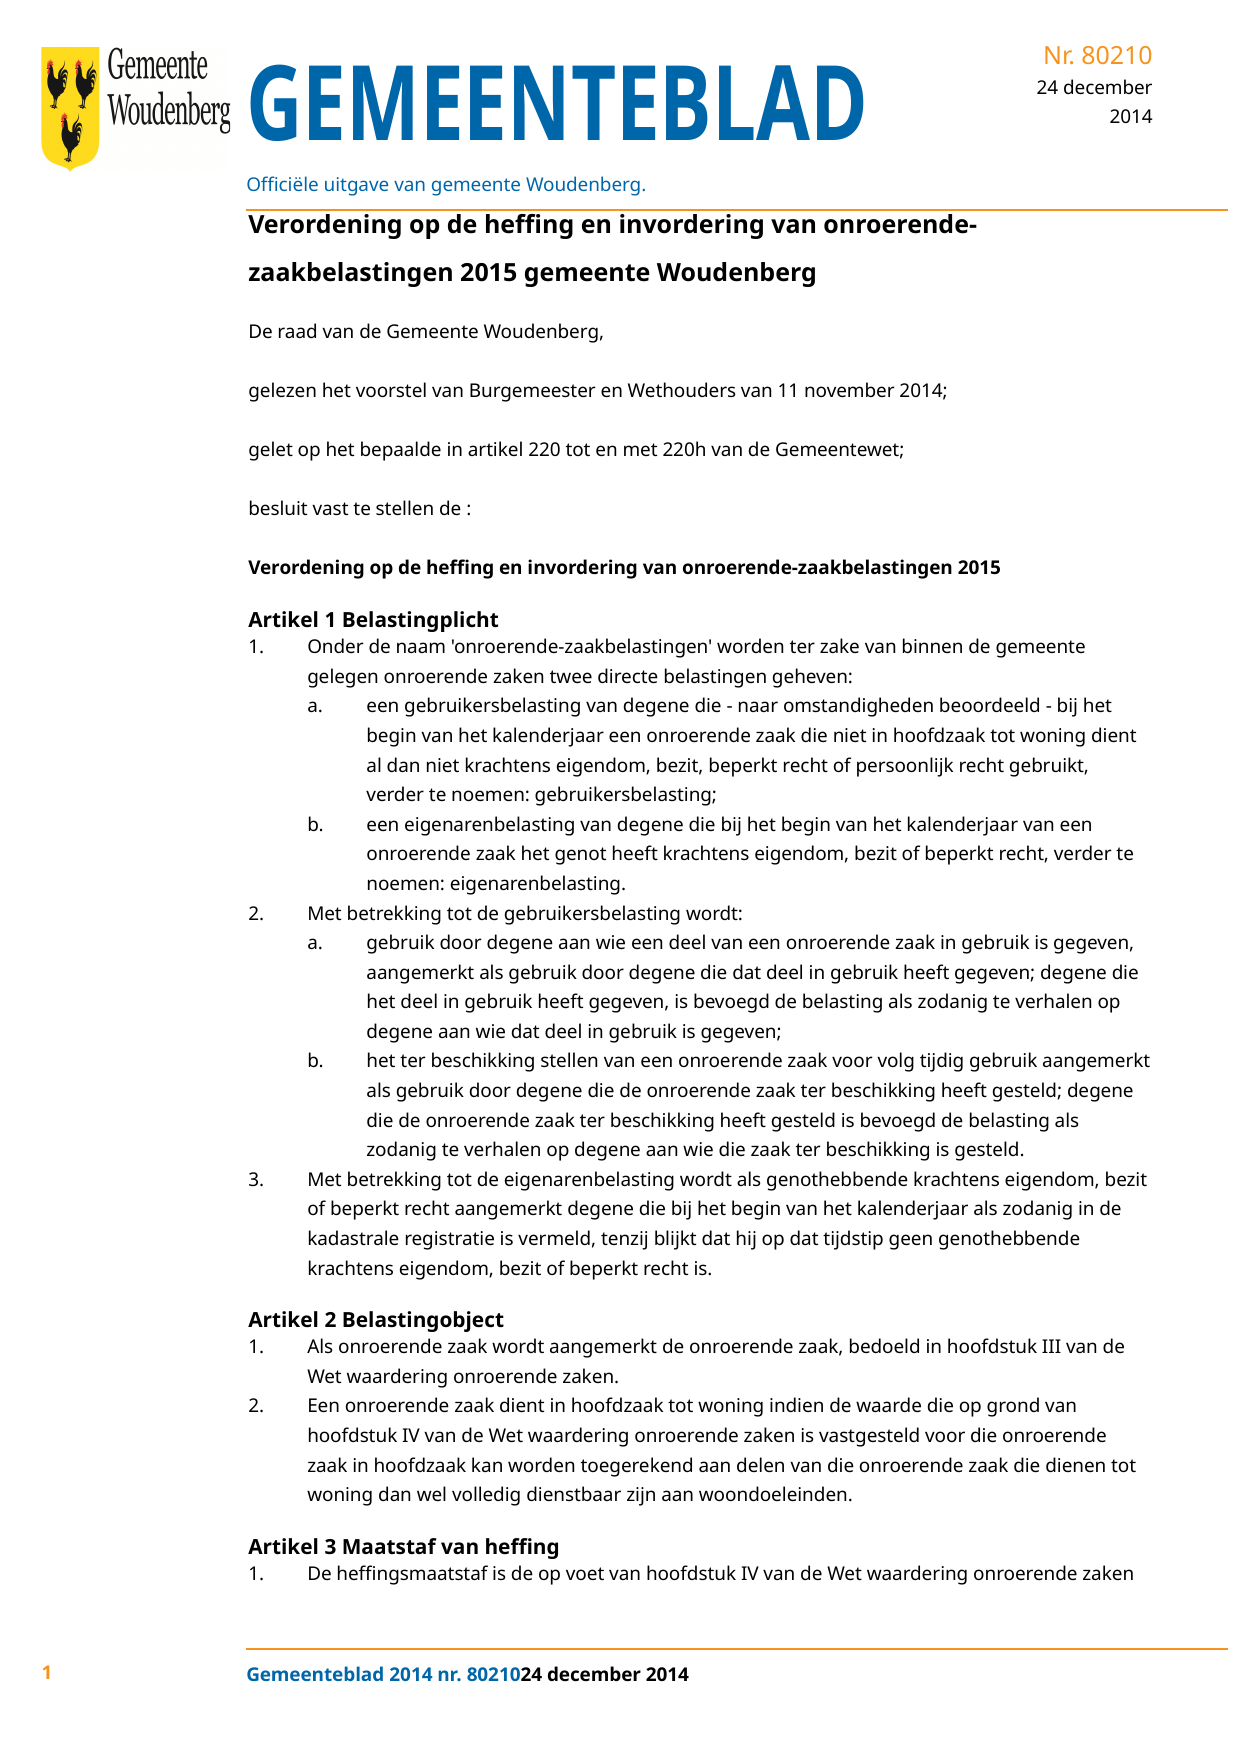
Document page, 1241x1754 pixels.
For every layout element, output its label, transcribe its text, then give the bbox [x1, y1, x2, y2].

text Verordening op de heffing en invordering van onroerende-zaakbelastingen 2015 [248, 554, 1152, 580]
list Als onroerende zaak wordt aangemerkt de onroerende zaak, bedoeld in hoofdstuk III van de Wet waardering onroerende zaken. [248, 1333, 1152, 1389]
list een gebruikersbelasting van degene die - naar omstandigheden beoordeeld - bij het begin van het kalenderjaar een onroerende zaak die niet in hoofdzaak tot woning dient al dan niet krachtens eigendom, bezit, beperkt recht of persoonlijk recht gebruikt, verder te noemen: gebruikersbelasting; [307, 693, 1152, 807]
list De heffingsmaatstaf is de op voet van hoofdstuk IV van de Wet waardering onroerende zaken [248, 1560, 1152, 1586]
list Een onroerende zaak dient in hoofdzaak tot woning indien de waarde die op grond van hoofdstuk IV van de Wet waardering onroerende zaken is vastgesteld voor die onroerende zaak in hoofdzaak kan worden toegerekend aan delen van die onroerende zaak die dienen tot woning dan wel volledig dienstbaar zijn aan woondoeleinden. [248, 1393, 1152, 1507]
text Artikel 1 Belastingplicht [248, 605, 1152, 633]
list Onder de naam 'onroerende-zaakbelastingen' worden ter zake van binnen de gemeente gelegen onroerende zaken twee directe belastingen geheven: [248, 633, 1152, 689]
text gelet op het bepaalde in artikel 220 tot en met 220h van de Gemeentewet; [248, 436, 1152, 462]
list Met betrekking tot de gebruikersbelasting wordt: [248, 900, 1152, 925]
picture [41, 47, 231, 172]
list een eigenarenbelasting van degene die bij het begin van het kalenderjaar van een onroerende zaak het genot heeft krachtens eigendom, bezit of beperkt recht, verder te noemen: eigenarenbelasting. [307, 811, 1152, 896]
text Artikel 2 Belastingobject [248, 1305, 1152, 1333]
text gelezen het voorstel van Burgemeester en Wethouders van 11 november 2014; [248, 377, 1152, 403]
text besluit vast te stellen de : [248, 495, 1152, 521]
list gebruik door degene aan wie een deel van een onroerende zaak in gebruik is gegeven, aangemerkt als gebruik door degene die dat deel in gebruik heeft gegeven; degene die het deel in gebruik heeft gegeven, is bevoegd de belasting als zodanig te verhalen op degene aan wie dat deel in gebruik is gegeven; [307, 929, 1152, 1044]
list het ter beschikking stellen van een onroerende zaak voor volg tijdig gebruik aangemerkt als gebruik door degene die de onroerende zaak ter beschikking heeft gesteld; degene die de onroerende zaak ter beschikking heeft gesteld is bevoegd de belasting als zodanig te verhalen op degene aan wie die zaak ter beschikking is gesteld. [307, 1048, 1152, 1162]
text Verordening op de heffing en invordering van onroerende-zaakbelastingen 2015 gemeente Woudenberg [248, 211, 1152, 288]
list Met betrekking tot de eigenarenbelasting wordt als genothebbende krachtens eigendom, bezit of beperkt recht aangemerkt degene die bij het begin van het kalenderjaar als zodanig in de kadastrale registratie is vermeld, tenzij blijkt dat hij op dat tijdstip geen genothebbende krachtens eigendom, bezit of beperkt recht is. [248, 1166, 1152, 1280]
text De raad van de Gemeente Woudenberg, [248, 318, 1152, 344]
text Artikel 3 Maatstaf van heffing [248, 1532, 1152, 1560]
